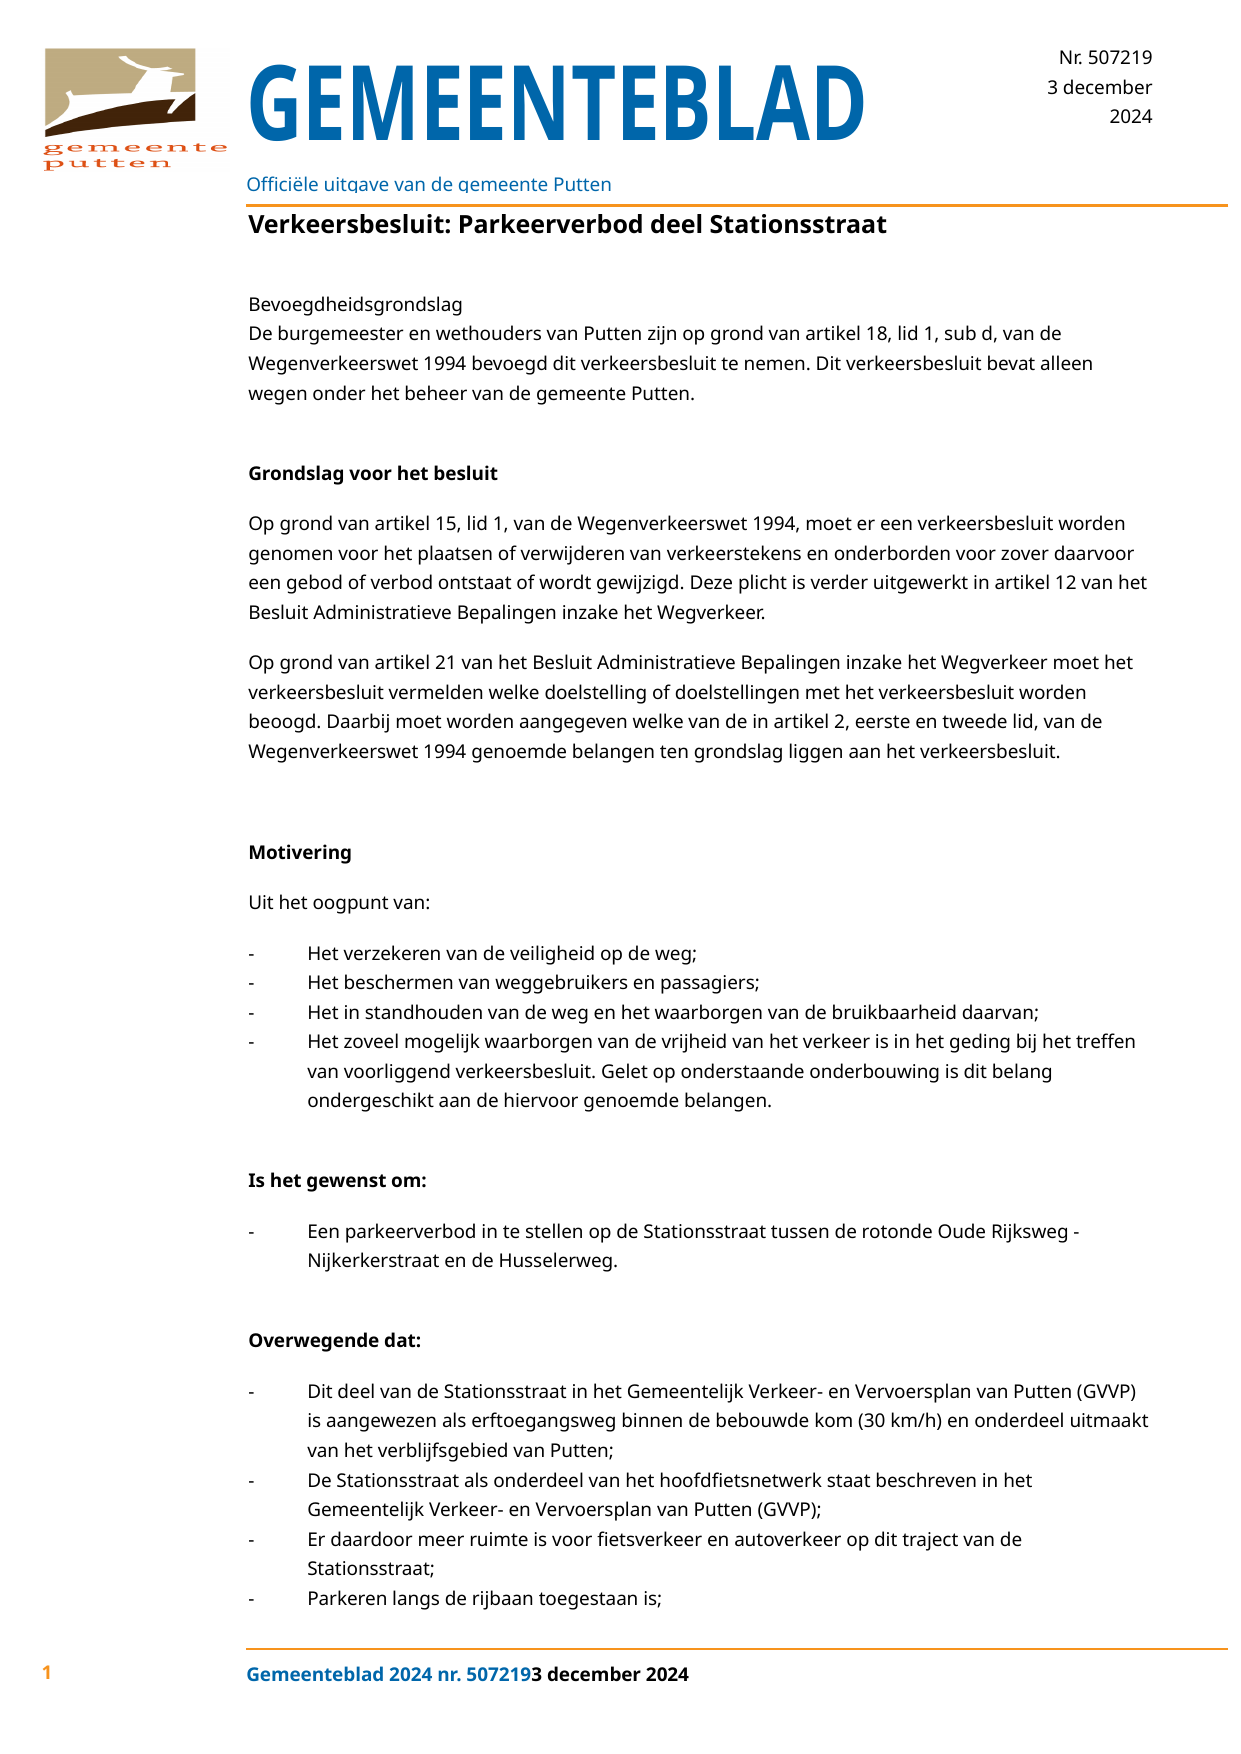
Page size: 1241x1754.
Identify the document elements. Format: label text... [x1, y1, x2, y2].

text Overwegende dat: [248, 1328, 1152, 1353]
text Grondslag voor het besluit [248, 460, 1152, 486]
list Het verzekeren van de veiligheid op de weg; [248, 940, 1152, 966]
list Parkeren langs de rijbaan toegestaan is; [248, 1585, 1152, 1611]
text Op grond van artikel 21 van het Besluit Administratieve Bepalingen inzake het Wegverkeer moet het verkeersbesluit vermelden welke doelstelling of doelstellingen met het verkeersbesluit worden beoogd. Daarbij moet worden aangegeven welke van de in artikel 2, eerste en tweede lid, van de Wegenverkeerswet 1994 genoemde belangen ten grondslag liggen aan het verkeersbesluit. [248, 649, 1152, 764]
text Motivering [248, 839, 1152, 865]
list De Stationsstraat als onderdeel van het hoofdfietsnetwerk staat beschreven in het Gemeentelijk Verkeer- en Vervoersplan van Putten (GVVP); [248, 1467, 1152, 1522]
list Het zoveel mogelijk waarborgen van de vrijheid van het verkeer is in het geding bij het treffen van voorliggend verkeersbesluit. Gelet op onderstaande onderbouwing is dit belang ondergeschikt aan de hiervoor genoemde belangen. [248, 1028, 1152, 1113]
list Het beschermen van weggebruikers en passagiers; [248, 969, 1152, 995]
text Is het gewenst om: [248, 1168, 1152, 1193]
text Uit het oogpunt van: [248, 889, 1152, 915]
text Bevoegdheidsgrondslag [248, 291, 1152, 317]
list Een parkeerverbod in te stellen op de Stationsstraat tussen de rotonde Oude Rijksweg - Nijkerkerstraat en de Husselerweg. [248, 1218, 1152, 1273]
text De burgemeester en wethouders van Putten zijn op grond van artikel 18, lid 1, sub d, van de Wegenverkeerswet 1994 bevoegd dit verkeersbesluit te nemen. Dit verkeersbesluit bevat alleen wegen onder het beheer van de gemeente Putten. [248, 321, 1152, 406]
list Er daardoor meer ruimte is voor fietsverkeer en autoverkeer op dit traject van de Stationsstraat; [248, 1526, 1152, 1581]
list Dit deel van de Stationsstraat in het Gemeentelijk Verkeer- en Vervoersplan van Putten (GVVP) is aangewezen als erftoegangsweg binnen de bebouwde kom (30 km/h) en onderdeel uitmaakt van het verblijfsgebied van Putten; [248, 1378, 1152, 1463]
text Op grond van artikel 15, lid 1, van de Wegenverkeerswet 1994, moet er een verkeersbesluit worden genomen voor het plaatsen of verwijderen van verkeerstekens en onderborden voor zover daarvoor een gebod of verbod ontstaat of wordt gewijzigd. Deze plicht is verder uitgewerkt in artikel 12 van het Besluit Administratieve Bepalingen inzake het Wegverkeer. [248, 510, 1152, 625]
list Het in standhouden van de weg en het waarborgen van de bruikbaarheid daarvan; [248, 999, 1152, 1025]
text Verkeersbesluit: Parkeerverbod deel Stationsstraat [248, 207, 1152, 241]
picture [41, 47, 231, 172]
